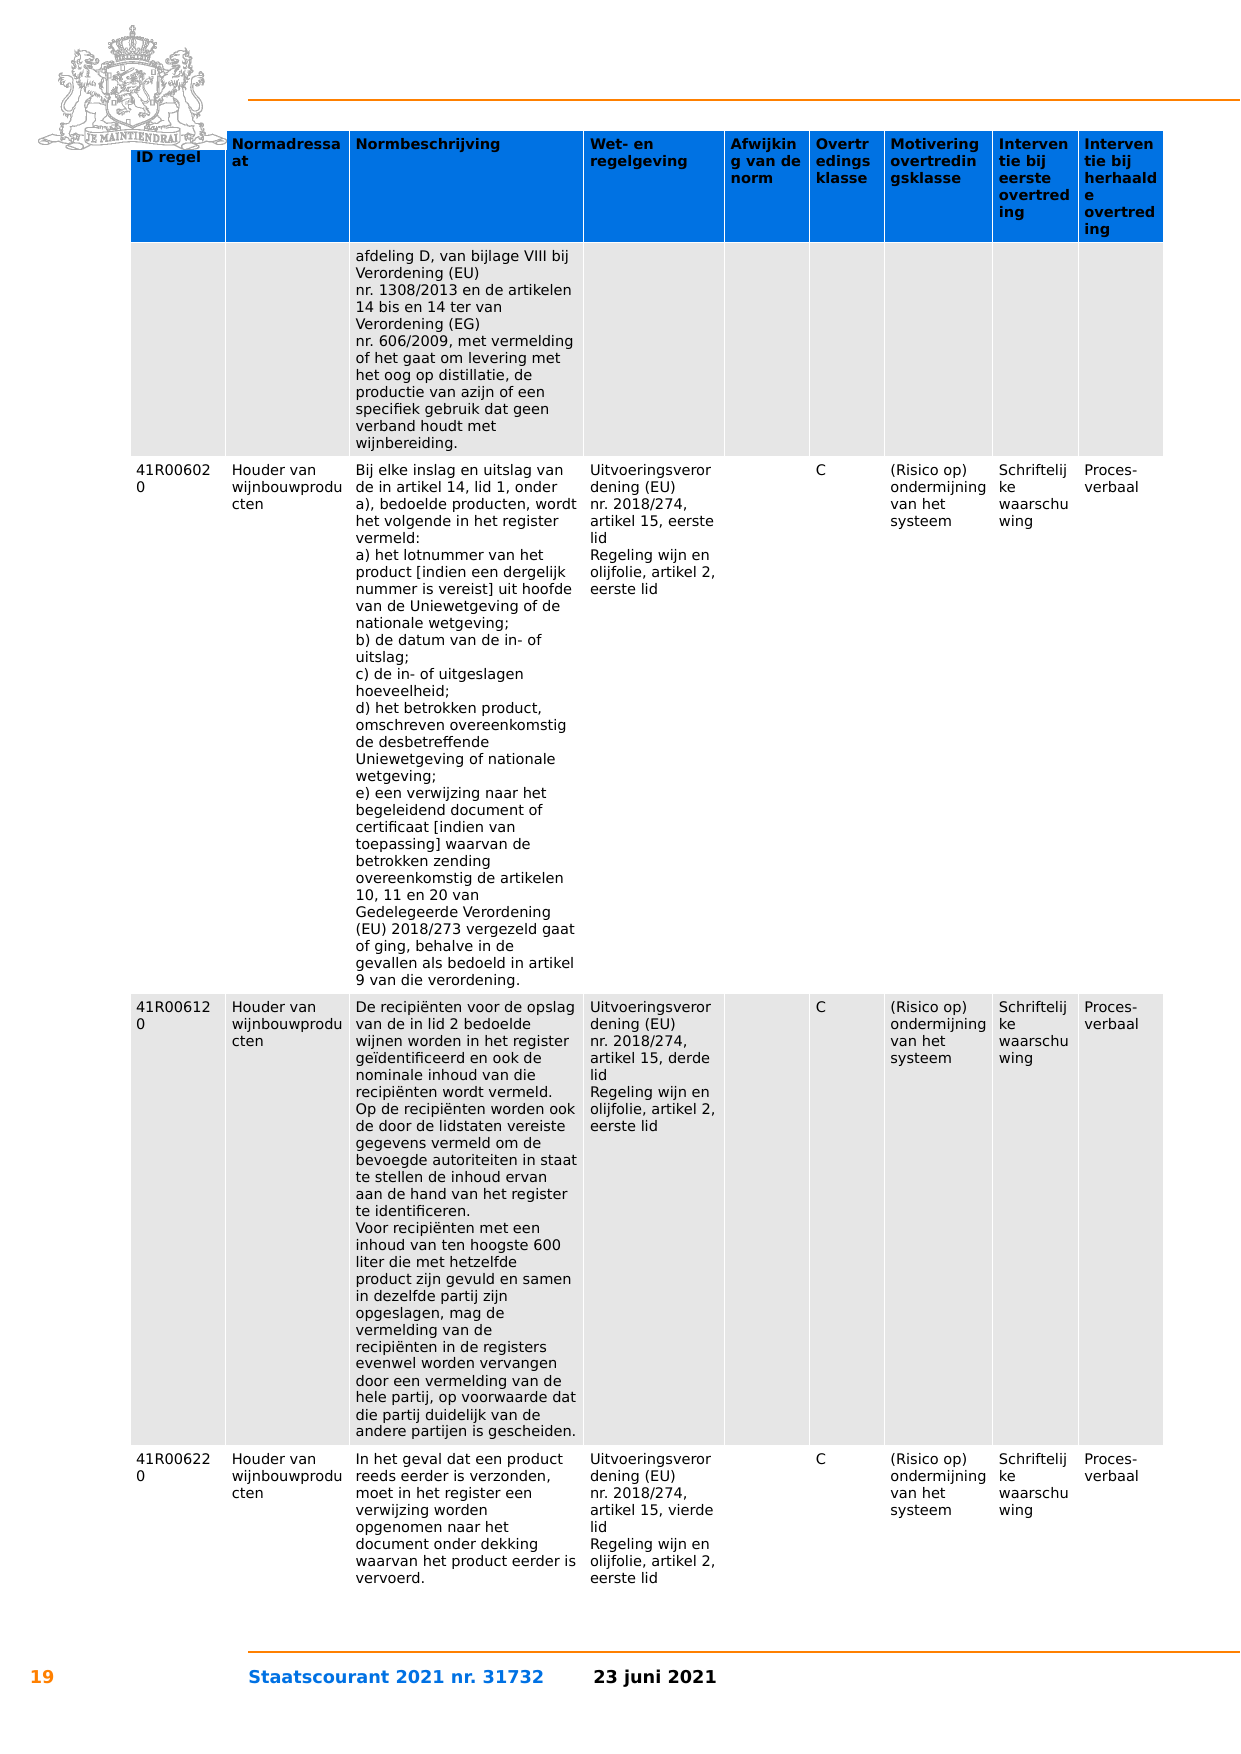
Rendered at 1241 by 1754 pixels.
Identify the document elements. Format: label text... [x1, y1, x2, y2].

table_cell In het geval dat een product reeds eerder is verzonden, moet in het register een verwijzing worden opgenomen naar het document onder dekking waarvan het product eerder is vervoerd. [350, 1446, 583, 1591]
table_cell [584, 243, 724, 456]
table_cell [885, 243, 992, 456]
table_header Interventie bij eerste overtreding [993, 131, 1078, 242]
table_header Afwijking van de norm [725, 131, 809, 242]
table_cell (Risico op) ondermijning van het systeem [885, 458, 992, 993]
table_cell [725, 994, 809, 1445]
table_header Wet- en regelgeving [584, 131, 724, 242]
table_cell [993, 243, 1078, 456]
table_cell Bij elke inslag en uitslag van de in artikel 14, lid 1, onder a), bedoelde producten, wordt het volgende in het register vermeld: a) het lotnummer van het product [indien een dergelijk nummer is vereist] uit hoofde van de Uniewetgeving of de nationale wetgeving; b) de datum van de in- of uitslag; c) de in- of uitgeslagen hoeveelheid; d) het betrokken product, omschreven overeenkomstig de desbetreffende Uniewetgeving of nationale wetgeving; e) een verwijzing naar het begeleidend document of certificaat [indien van toepassing] waarvan de betrokken zending overeenkomstig de artikelen 10, 11 en 20 van Gedelegeerde Verordening (EU) 2018/273 vergezeld gaat of ging, behalve in de gevallen als bedoeld in artikel 9 van die verordening. [350, 458, 583, 993]
table_cell Houder van wijnbouwproducten [226, 1446, 349, 1591]
table_header Motivering overtredingsklasse [885, 131, 992, 242]
table_cell Uitvoeringsverordening (EU) nr. 2018/274, artikel 15, vierde lid Regeling wijn en olijfolie, artikel 2, eerste lid [584, 1446, 724, 1591]
table_header Interventie bij herhaalde overtreding [1079, 131, 1163, 242]
table_cell C [810, 994, 884, 1445]
table_header Normbeschrijving [350, 131, 583, 242]
table_cell [226, 243, 349, 456]
table_header Overtredingsklasse [810, 131, 884, 242]
table_cell Houder van wijnbouwproducten [226, 994, 349, 1445]
table_cell [725, 1446, 809, 1591]
table_cell Schriftelijke waarschuwing [993, 994, 1078, 1445]
table_cell [810, 243, 884, 456]
table_cell Uitvoeringsverordening (EU) nr. 2018/274, artikel 15, derde lid Regeling wijn en olijfolie, artikel 2, eerste lid [584, 994, 724, 1445]
table_cell Houder van wijnbouwproducten [226, 458, 349, 993]
table_cell [725, 458, 809, 993]
table_cell 41R006020 [131, 458, 225, 993]
table_cell Proces-verbaal [1079, 458, 1163, 993]
table_cell Schriftelijke waarschuwing [993, 458, 1078, 993]
table_cell 41R006120 [131, 994, 225, 1445]
table_cell afdeling D, van bijlage VIII bij Verordening (EU) nr. 1308/2013 en de artikelen 14 bis en 14 ter van Verordening (EG) nr. 606/2009, met vermelding of het gaat om levering met het oog op distillatie, de productie van azijn of een specifiek gebruik dat geen verband houdt met wijnbereiding. [350, 243, 583, 456]
picture [38, 25, 227, 150]
table_cell [131, 243, 225, 456]
table_cell De recipiënten voor de opslag van de in lid 2 bedoelde wijnen worden in het register geïdentificeerd en ook de nominale inhoud van die recipiënten wordt vermeld. Op de recipiënten worden ook de door de lidstaten vereiste gegevens vermeld om de bevoegde autoriteiten in staat te stellen de inhoud ervan aan de hand van het register te identificeren. Voor recipiënten met een inhoud van ten hoogste 600 liter die met hetzelfde product zijn gevuld en samen in dezelfde partij zijn opgeslagen, mag de vermelding van de recipiënten in de registers evenwel worden vervangen door een vermelding van de hele partij, op voorwaarde dat die partij duidelijk van de andere partijen is gescheiden. [350, 994, 583, 1445]
table_cell Uitvoeringsverordening (EU) nr. 2018/274, artikel 15, eerste lid Regeling wijn en olijfolie, artikel 2, eerste lid [584, 458, 724, 993]
table_cell 41R006220 [131, 1446, 225, 1591]
table_cell C [810, 1446, 884, 1591]
table_cell C [810, 458, 884, 993]
table_cell [725, 243, 809, 456]
table_cell (Risico op) ondermijning van het systeem [885, 1446, 992, 1591]
table_header Normadressaat [226, 131, 349, 242]
table_cell Schriftelijke waarschuwing [993, 1446, 1078, 1591]
table_cell Proces-verbaal [1079, 994, 1163, 1445]
table_cell Proces-verbaal [1079, 1446, 1163, 1591]
table_header ID regel [131, 150, 225, 242]
table_cell (Risico op) ondermijning van het systeem [885, 994, 992, 1445]
table_cell [1079, 243, 1163, 456]
